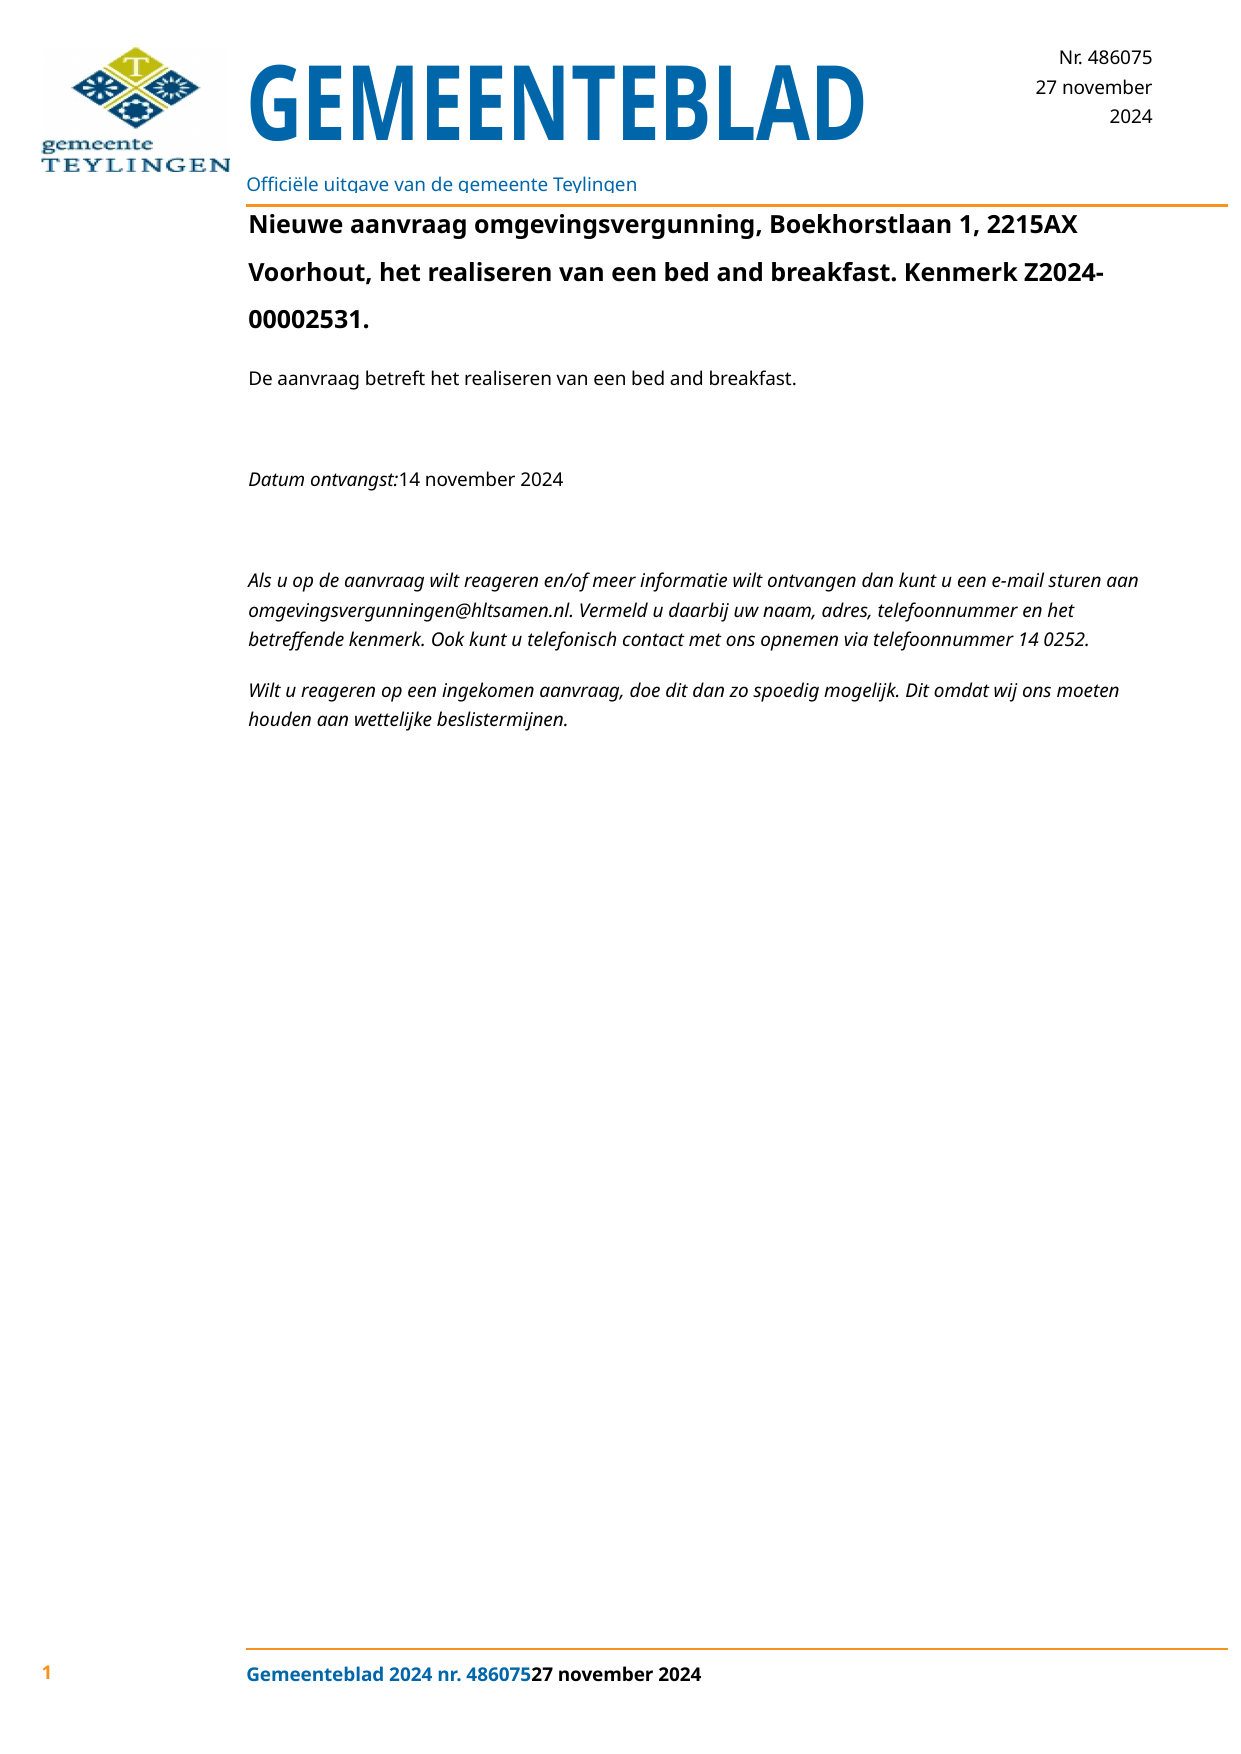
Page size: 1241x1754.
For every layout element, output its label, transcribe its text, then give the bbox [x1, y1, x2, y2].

text Als u op de aanvraag wilt reageren en/of meer informatie wilt ontvangen dan kunt u een e-mail sturen aan omgevingsvergunningen@hltsamen.nl. Vermeld u daarbij uw naam, adres, telefoonnummer en het betreffende kenmerk. Ook kunt u telefonisch contact met ons opnemen via telefoonnummer 14 0252. [248, 567, 1152, 652]
text De aanvraag betreft het realiseren van een bed and breakfast. [248, 366, 1152, 391]
text Datum ontvangst:14 november 2024 [248, 466, 1152, 492]
text Wilt u reageren op een ingekomen aanvraag, doe dit dan zo spoedig mogelijk. Dit omdat wij ons moeten houden aan wettelijke beslistermijnen. [248, 677, 1152, 732]
text Nieuwe aanvraag omgevingsvergunning, Boekhorstlaan 1, 2215AX Voorhout, het realiseren van een bed and breakfast. Kenmerk Z2024-00002531. [248, 207, 1152, 336]
picture [41, 47, 231, 172]
